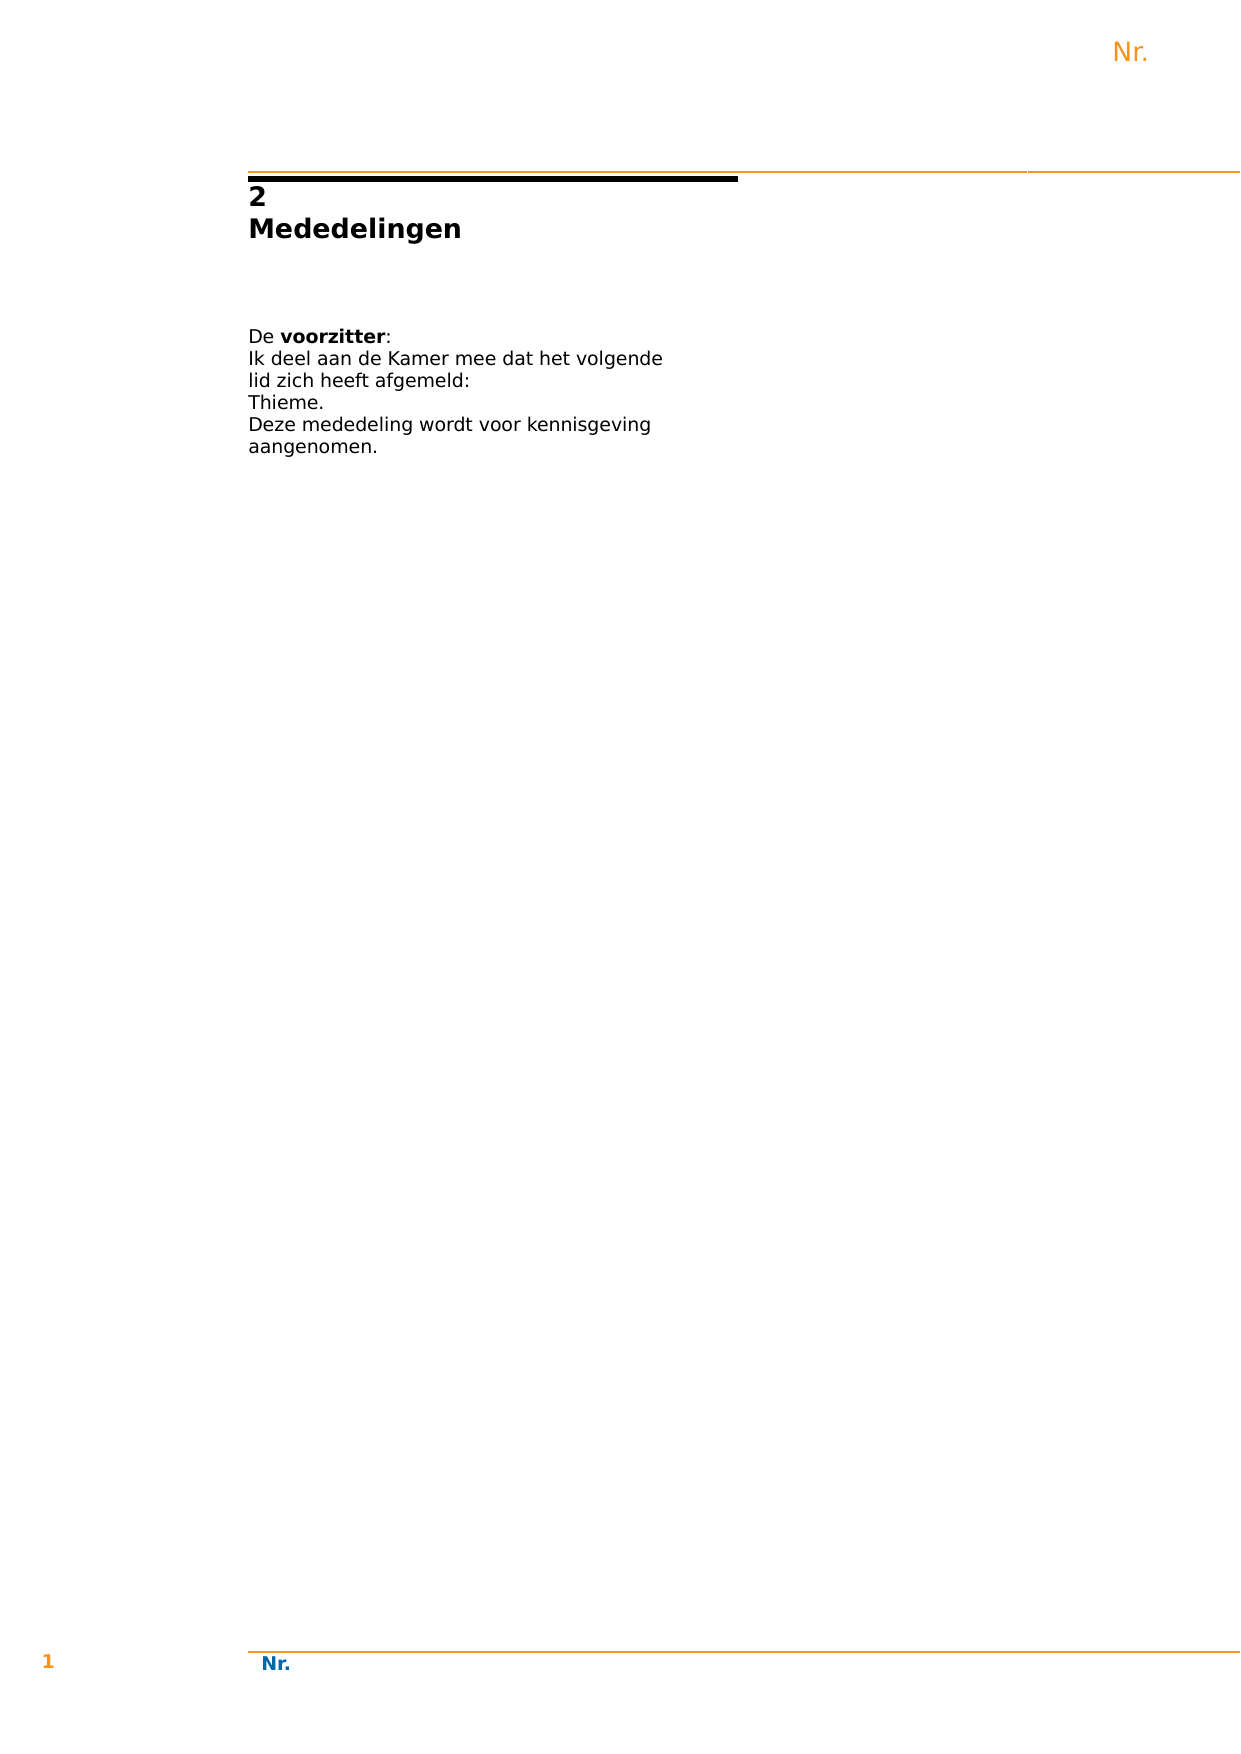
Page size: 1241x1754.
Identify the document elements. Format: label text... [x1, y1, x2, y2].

title 2 Mededelingen [248, 182, 691, 244]
text Thieme. [248, 392, 691, 414]
text Ik deel aan de Kamer mee dat het volgende lid zich heeft afgemeld: [248, 348, 691, 392]
text Deze mededeling wordt voor kennisgeving aangenomen. [248, 414, 691, 458]
text De voorzitter: [248, 326, 691, 348]
